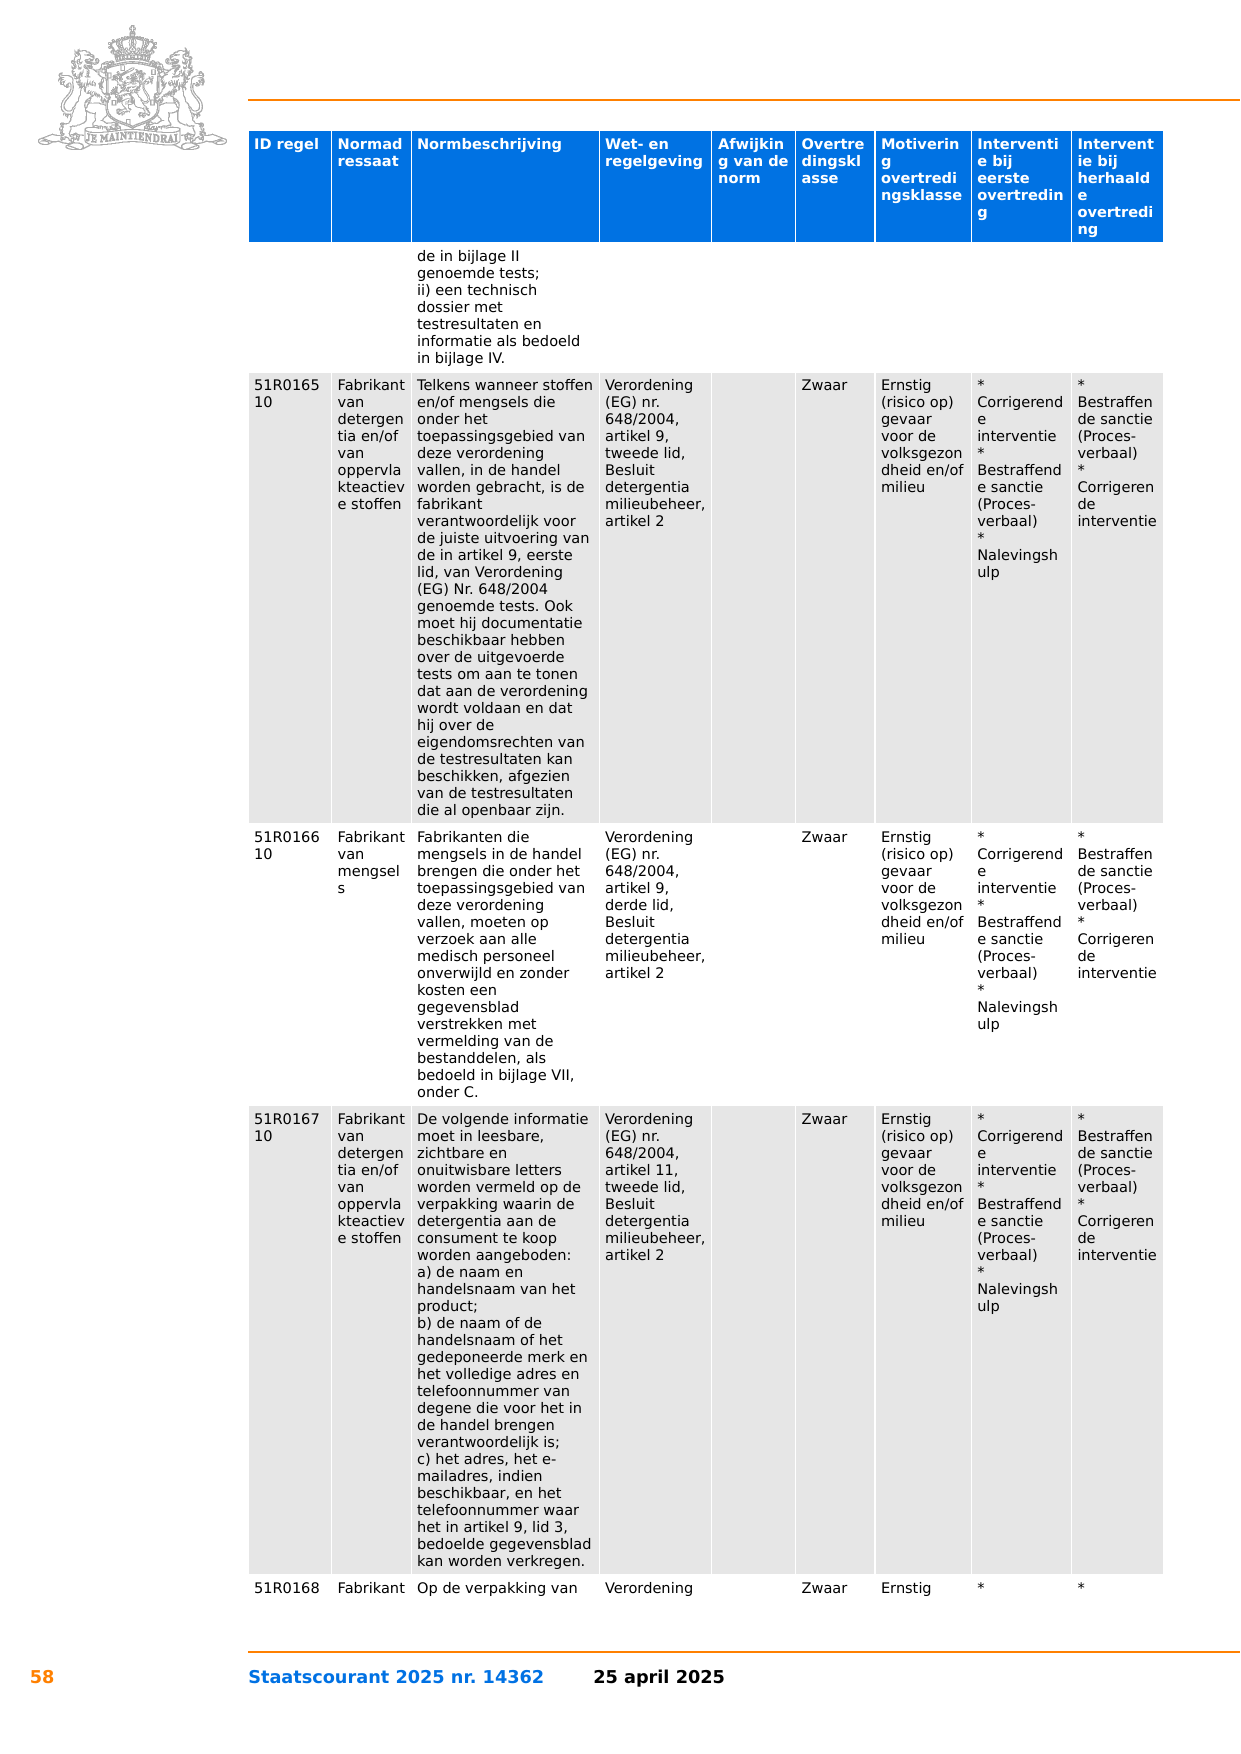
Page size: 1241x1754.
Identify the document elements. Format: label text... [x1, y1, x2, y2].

table_cell * Corrigerende interventie * Bestraffende sanctie (Proces-verbaal) * Nalevingshulp [972, 1106, 1071, 1574]
table_header Motivering overtredingsklasse [876, 131, 971, 242]
table_cell * [972, 1575, 1071, 1602]
table_cell Verordening (EG) nr. 648/2004, artikel 11, tweede lid, Besluit detergentia milieubeheer, artikel 2 [600, 1106, 711, 1574]
table_cell Telkens wanneer stoffen en/of mengsels die onder het toepassingsgebied van deze verordening vallen, in de handel worden gebracht, is de fabrikant verantwoordelijk voor de juiste uitvoering van de in artikel 9, eerste lid, van Verordening (EG) Nr. 648/2004 genoemde tests. Ook moet hij documentatie beschikbaar hebben over de uitgevoerde tests om aan te tonen dat aan de verordening wordt voldaan en dat hij over de eigendomsrechten van de testresultaten kan beschikken, afgezien van de testresultaten die al openbaar zijn. [412, 373, 599, 823]
table_header Afwijking van de norm [712, 131, 795, 242]
table_cell [712, 1106, 795, 1574]
table_cell Fabrikant van mengsels [332, 824, 411, 1105]
table_cell [796, 243, 874, 371]
table_cell [712, 1575, 795, 1602]
table_cell Ernstig (risico op) gevaar voor de volksgezondheid en/of milieu [876, 1106, 971, 1574]
table_cell * [1072, 1575, 1163, 1602]
table_cell 51R0168 [249, 1575, 331, 1602]
table_cell * Corrigerende interventie * Bestraffende sanctie (Proces-verbaal) * Nalevingshulp [972, 373, 1071, 823]
table_cell [712, 824, 795, 1105]
table_cell * Bestraffende sanctie (Proces-verbaal) * Corrigerende interventie [1072, 1106, 1163, 1574]
table_header Wet- en regelgeving [600, 131, 711, 242]
table_cell 51R016710 [249, 1106, 331, 1574]
table_cell Fabrikant [332, 1575, 411, 1602]
table_cell Verordening (EG) nr. 648/2004, artikel 9, tweede lid, Besluit detergentia milieubeheer, artikel 2 [600, 373, 711, 823]
table_cell * Corrigerende interventie * Bestraffende sanctie (Proces-verbaal) * Nalevingshulp [972, 824, 1071, 1105]
table_header Interventie bij herhaalde overtreding [1072, 131, 1163, 242]
table_cell Fabrikant van detergentia en/of van oppervlakteactieve stoffen [332, 373, 411, 823]
table_cell Zwaar [796, 1106, 874, 1574]
table_header Interventie bij eerste overtreding [972, 131, 1071, 242]
table_cell de in bijlage II genoemde tests; ii) een technisch dossier met testresultaten en informatie als bedoeld in bijlage IV. [412, 243, 599, 371]
table_cell Fabrikant van detergentia en/of van oppervlakteactieve stoffen [332, 1106, 411, 1574]
table_cell [712, 373, 795, 823]
table_cell [712, 243, 795, 371]
table_cell [249, 243, 331, 371]
table_cell Zwaar [796, 1575, 874, 1602]
picture [38, 25, 227, 150]
table_cell [1072, 243, 1163, 371]
table_cell 51R016610 [249, 824, 331, 1105]
table_cell [972, 243, 1071, 371]
table_header Overtredingsklasse [796, 131, 874, 242]
table_cell Verordening (EG) nr. 648/2004, artikel 9, derde lid, Besluit detergentia milieubeheer, artikel 2 [600, 824, 711, 1105]
table_cell De volgende informatie moet in leesbare, zichtbare en onuitwisbare letters worden vermeld op de verpakking waarin de detergentia aan de consument te koop worden aangeboden: a) de naam en handelsnaam van het product; b) de naam of de handelsnaam of het gedeponeerde merk en het volledige adres en telefoonnummer van degene die voor het in de handel brengen verantwoordelijk is; c) het adres, het e-mailadres, indien beschikbaar, en het telefoonnummer waar het in artikel 9, lid 3, bedoelde gegevensblad kan worden verkregen. [412, 1106, 599, 1574]
table_header ID regel [249, 131, 331, 242]
table_cell * Bestraffende sanctie (Proces-verbaal) * Corrigerende interventie [1072, 373, 1163, 823]
table_cell [600, 243, 711, 371]
table_cell Ernstig [876, 1575, 971, 1602]
table_cell Zwaar [796, 824, 874, 1105]
table_cell Verordening [600, 1575, 711, 1602]
table_cell [332, 243, 411, 371]
table_header Normbeschrijving [412, 131, 599, 242]
table_cell Zwaar [796, 373, 874, 823]
table_cell [876, 243, 971, 371]
table_header Normadressaat [332, 131, 411, 242]
table_cell Fabrikanten die mengsels in de handel brengen die onder het toepassingsgebied van deze verordening vallen, moeten op verzoek aan alle medisch personeel onverwijld en zonder kosten een gegevensblad verstrekken met vermelding van de bestanddelen, als bedoeld in bijlage VII, onder C. [412, 824, 599, 1105]
table_cell 51R016510 [249, 373, 331, 823]
table_cell Ernstig (risico op) gevaar voor de volksgezondheid en/of milieu [876, 824, 971, 1105]
table_cell * Bestraffende sanctie (Proces-verbaal) * Corrigerende interventie [1072, 824, 1163, 1105]
table_cell Ernstig (risico op) gevaar voor de volksgezondheid en/of milieu [876, 373, 971, 823]
table_cell Op de verpakking van [412, 1575, 599, 1602]
